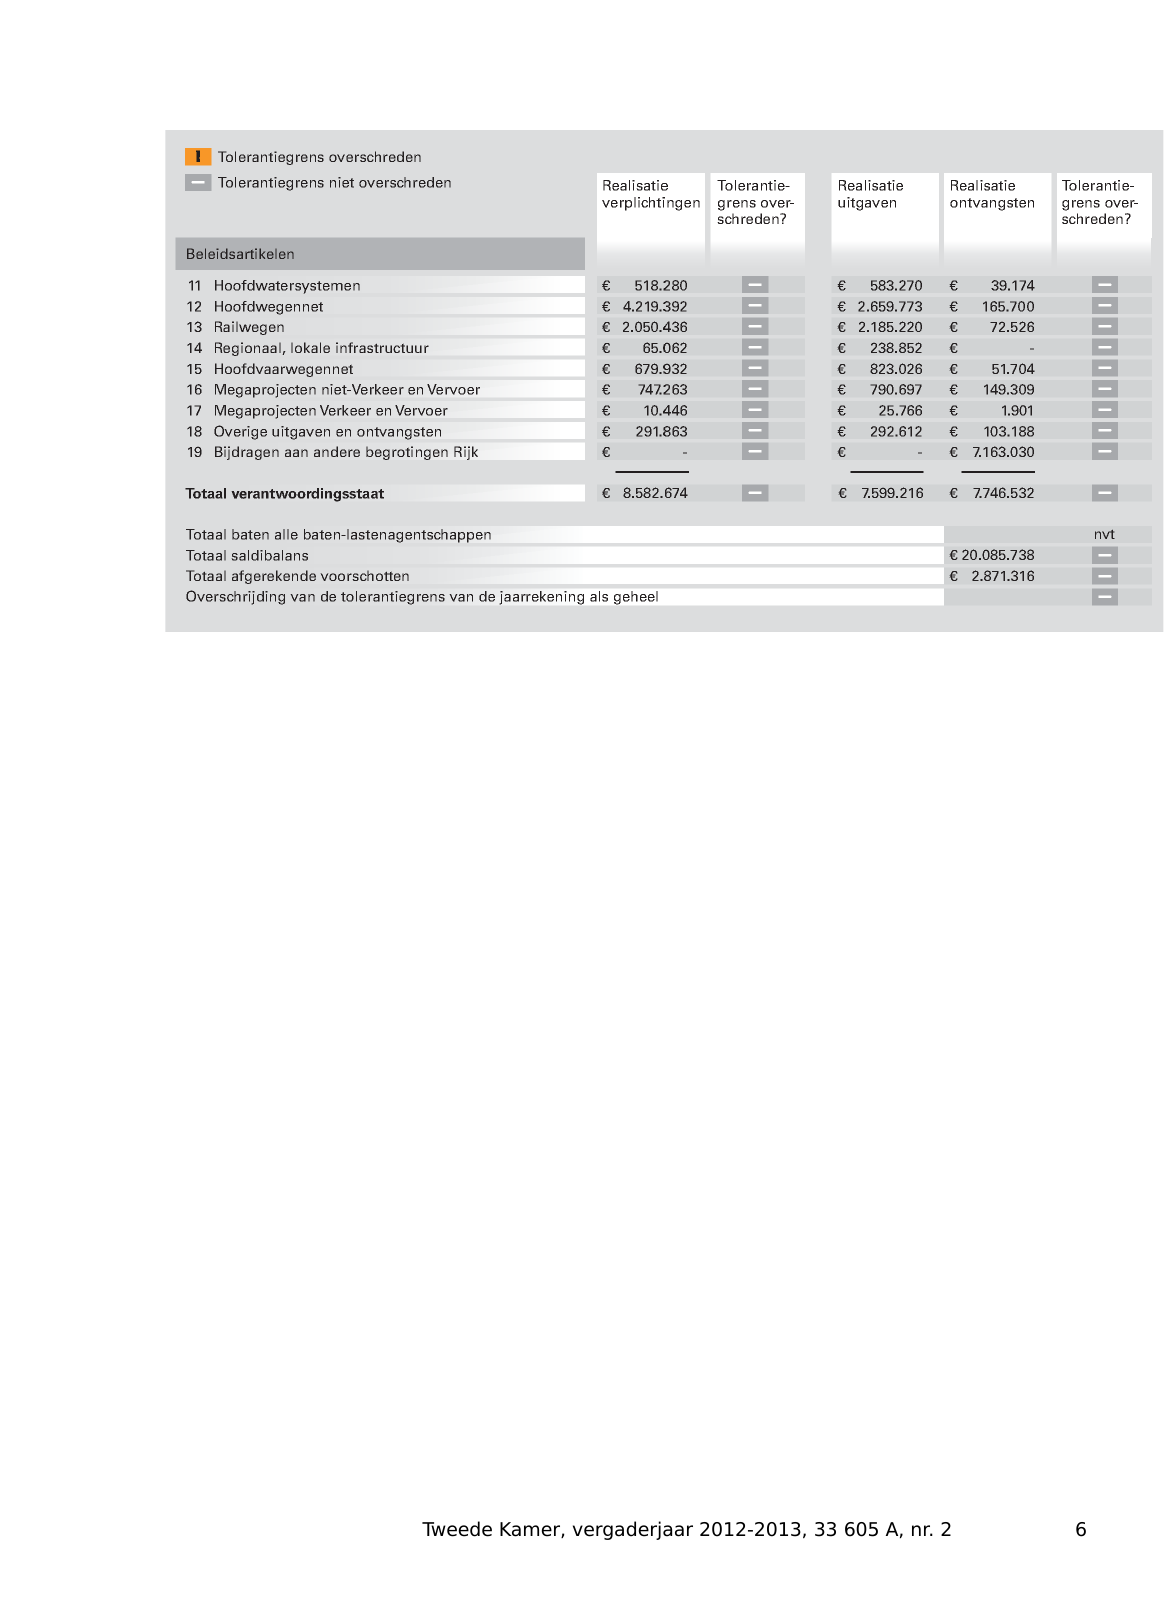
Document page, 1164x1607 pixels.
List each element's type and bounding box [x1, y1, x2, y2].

picture [165, 130, 1164, 632]
